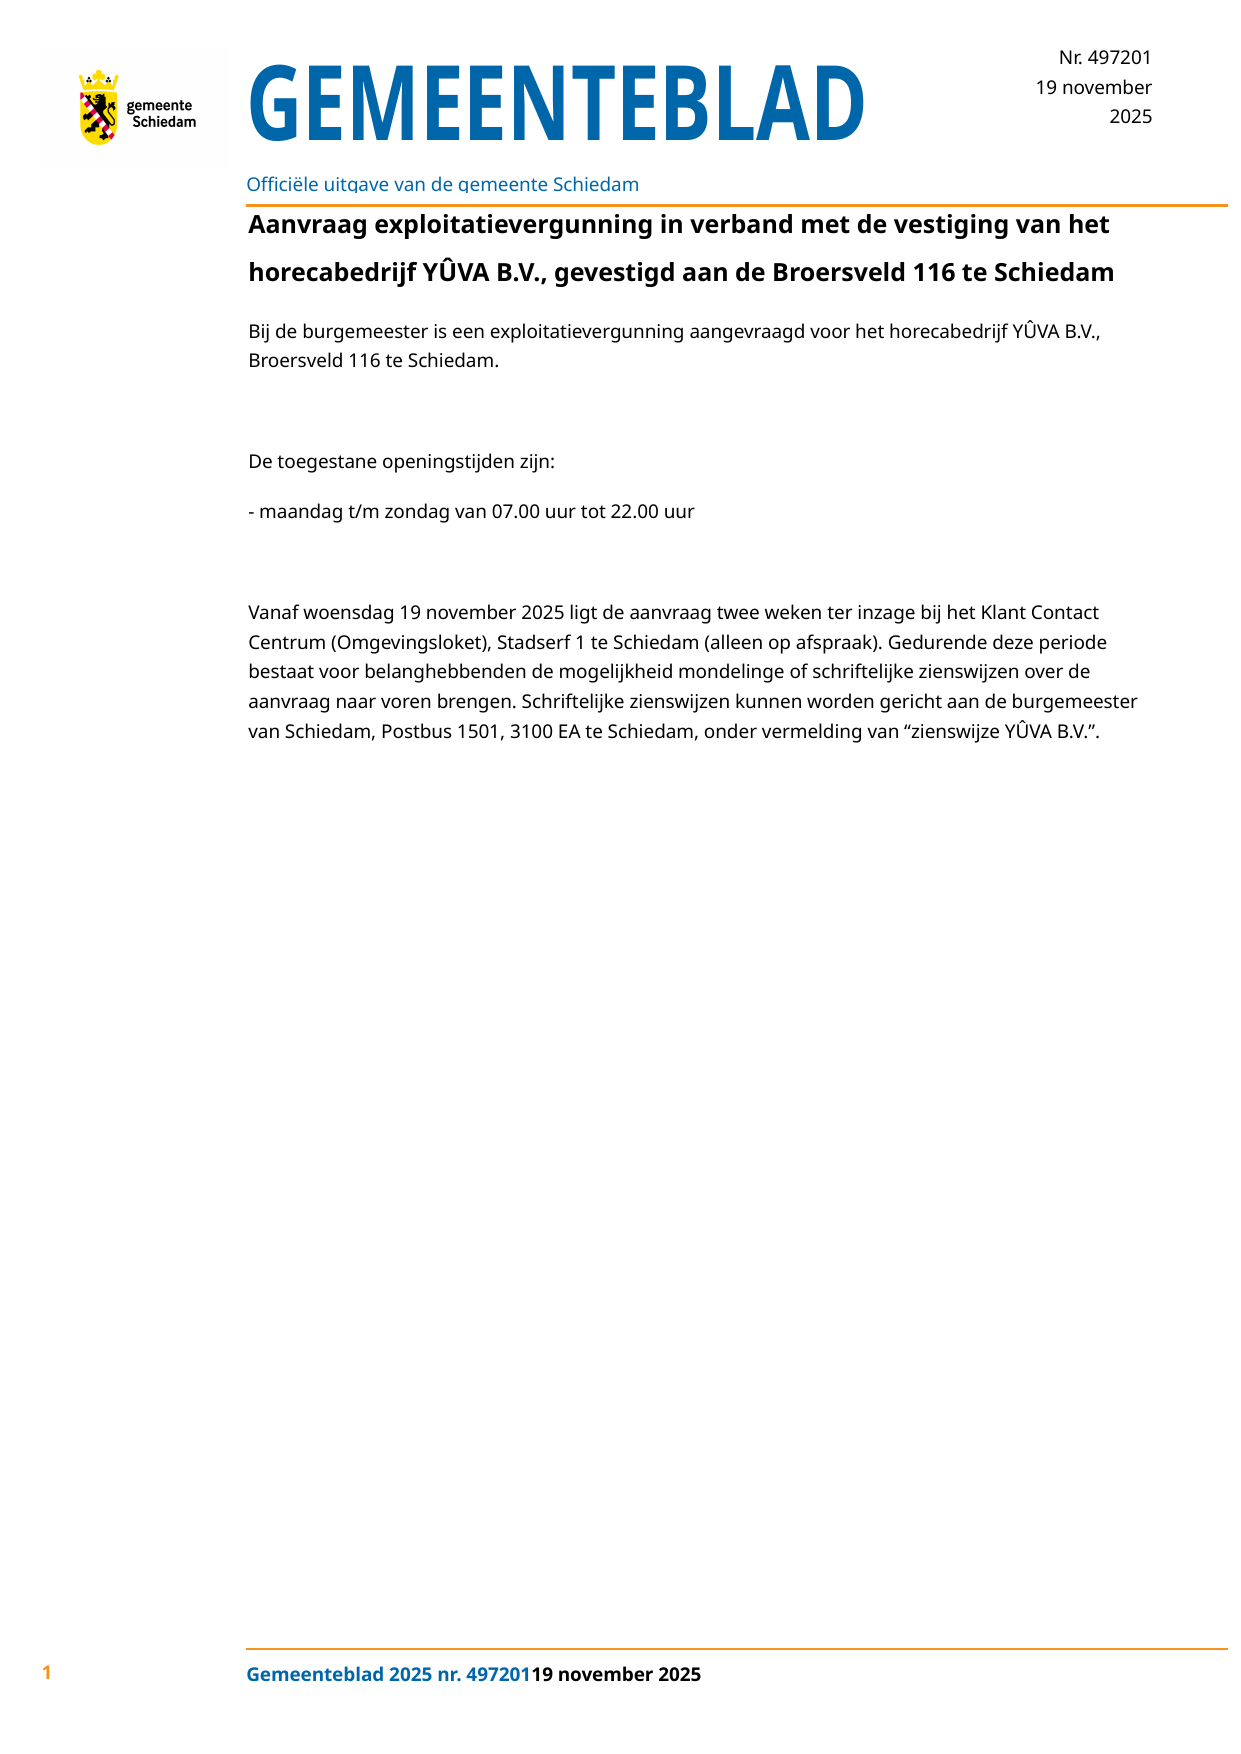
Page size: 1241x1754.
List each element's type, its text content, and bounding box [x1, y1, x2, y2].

text Bij de burgemeester is een exploitatievergunning aangevraagd voor het horecabedrijf YÛVA B.V., Broersveld 116 te Schiedam. [248, 318, 1152, 373]
text Vanaf woensdag 19 november 2025 ligt de aanvraag twee weken ter inzage bij het Klant Contact Centrum (Omgevingsloket), Stadserf 1 te Schiedam (alleen op afspraak). Gedurende deze periode bestaat voor belanghebbenden de mogelijkheid mondelinge of schriftelijke zienswijzen over de aanvraag naar voren brengen. Schriftelijke zienswijzen kunnen worden gericht aan de burgemeester van Schiedam, Postbus 1501, 3100 EA te Schiedam, onder vermelding van “zienswijze YÛVA B.V.”. [248, 599, 1152, 744]
text - maandag t/m zondag van 07.00 uur tot 22.00 uur [248, 499, 1152, 524]
text Aanvraag exploitatievergunning in verband met de vestiging van het horecabedrijf YÛVA B.V., gevestigd aan de Broersveld 116 te Schiedam [248, 207, 1152, 288]
picture [41, 47, 231, 172]
text De toegestane openingstijden zijn: [248, 448, 1152, 474]
